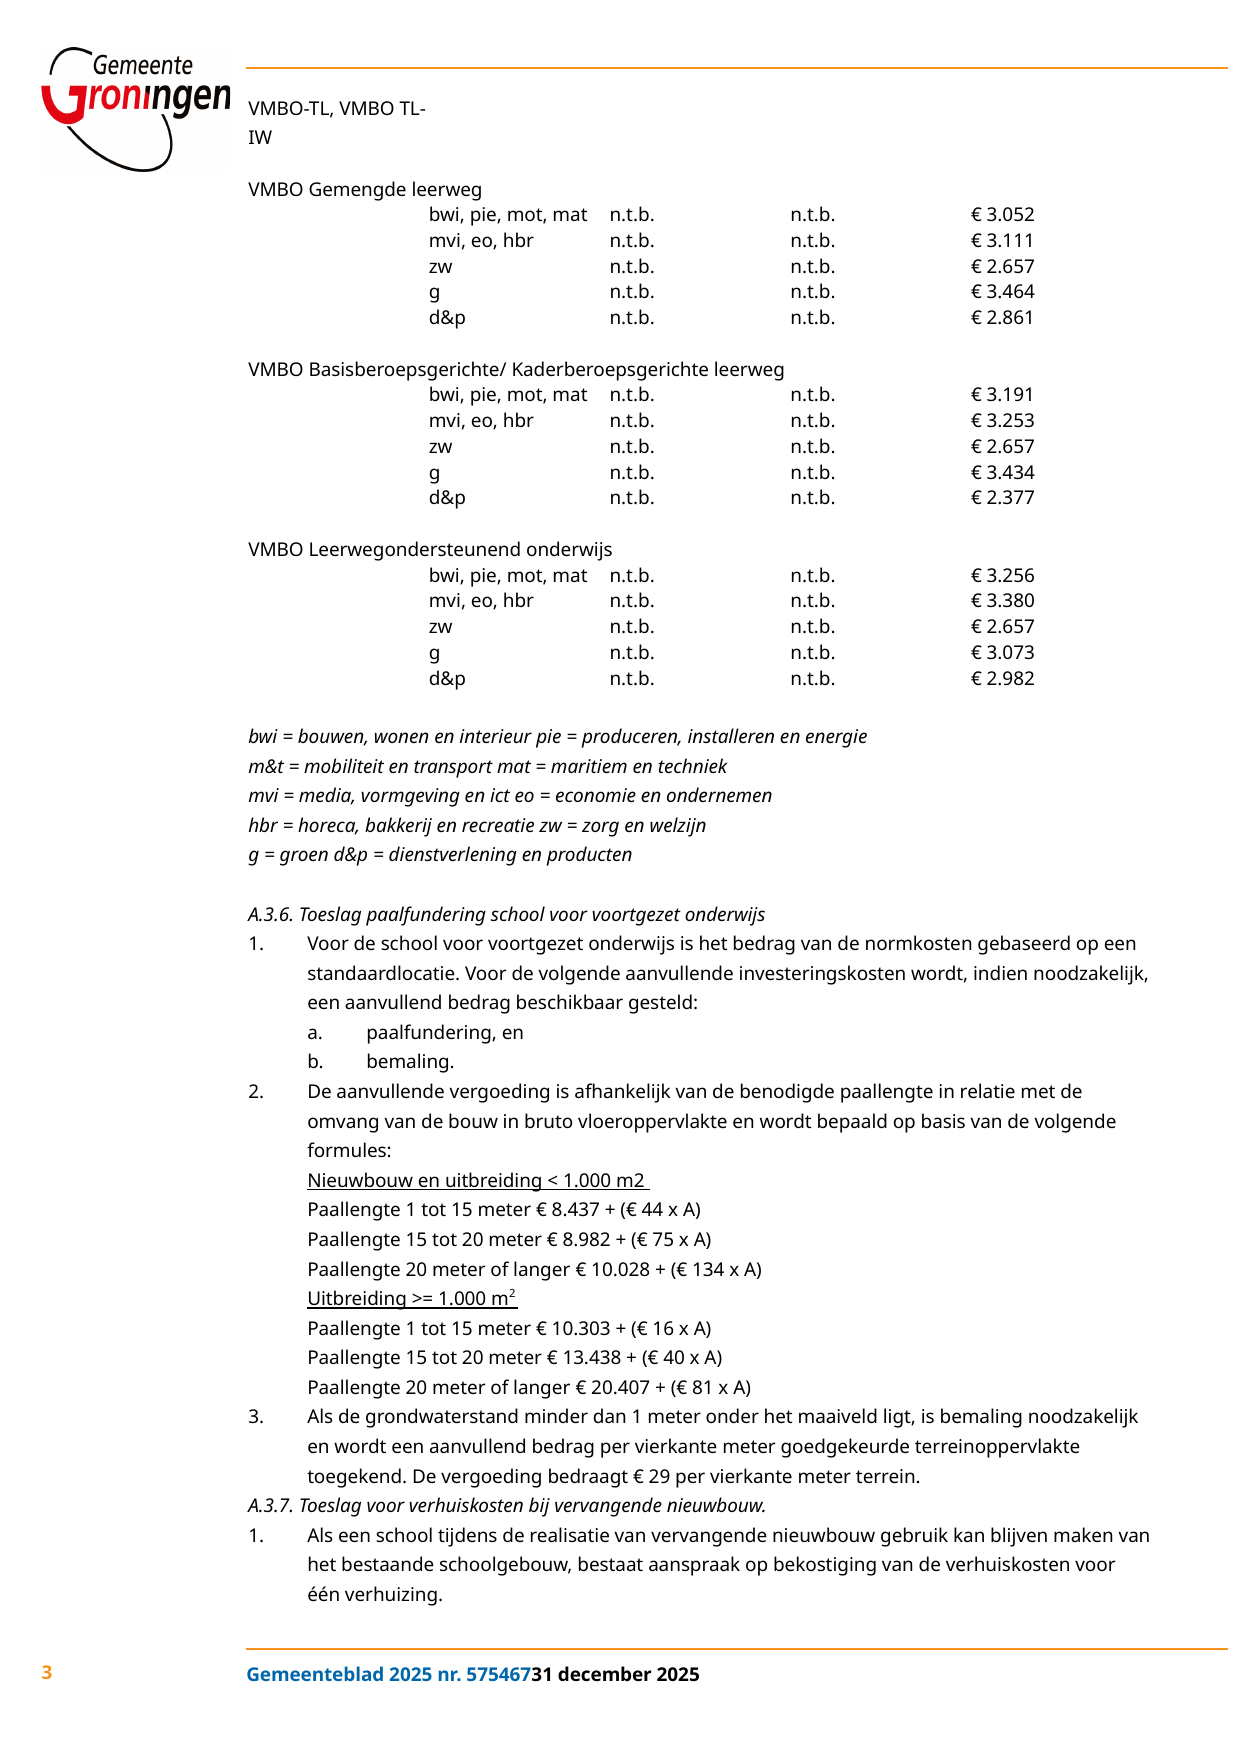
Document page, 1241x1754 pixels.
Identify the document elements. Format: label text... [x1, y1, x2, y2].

table_cell [248, 562, 429, 690]
table_cell VMBO Gemengde leerweg [248, 176, 1152, 202]
table_cell n.t.b. [790, 613, 971, 639]
table_cell n.t.b. [609, 202, 790, 227]
list Nieuwbouw en uitbreiding < 1.000 m2 [248, 1167, 1152, 1193]
table_cell bwi, pie, mot, mat [429, 202, 609, 227]
list Voor de school voor voortgezet onderwijs is het bedrag van de normkosten gebaseerd op een standaardlocatie. Voor de volgende aanvullende investeringskosten wordt, indien noodzakelijk, een aanvullend bedrag beschikbaar gesteld: [248, 930, 1152, 1015]
table_cell n.t.b. [790, 433, 971, 459]
table_cell € 2.657 [971, 433, 1152, 459]
text m&t = mobiliteit en transport mat = maritiem en techniek [248, 753, 1152, 778]
table_cell € 3.253 [971, 408, 1152, 433]
table_cell n.t.b. [790, 562, 971, 587]
table_cell [248, 510, 1152, 536]
table_cell bwi, pie, mot, mat [429, 562, 609, 587]
table_cell n.t.b. [609, 433, 790, 459]
table_cell n.t.b. [609, 588, 790, 613]
list bemaling. [307, 1049, 1152, 1074]
table_cell n.t.b. [609, 639, 790, 665]
table_cell n.t.b. [790, 202, 971, 227]
text mvi = media, vormgeving en ict eo = economie en ondernemen [248, 782, 1152, 808]
table_cell g [429, 639, 609, 665]
table_cell € 3.073 [971, 639, 1152, 665]
table_cell VMBO Basisberoepsgerichte/ Kaderberoepsgerichte leerweg [248, 356, 1152, 382]
table_cell mvi, eo, hbr [429, 408, 609, 433]
table_cell n.t.b. [609, 382, 790, 407]
table_cell VMBO Leerwegondersteunend onderwijs [248, 536, 1152, 562]
table_cell bwi, pie, mot, mat [429, 382, 609, 407]
list Paallengte 1 tot 15 meter € 10.303 + (€ 16 x A) [248, 1315, 1152, 1341]
table_cell € 2.657 [971, 253, 1152, 279]
text bwi = bouwen, wonen en interieur pie = produceren, installeren en energie [248, 723, 1152, 749]
table_cell VMBO-TL, VMBO TL-IW [248, 95, 429, 150]
list Als een school tijdens de realisatie van vervangende nieuwbouw gebruik kan blijven maken van het bestaande schoolgebouw, bestaat aanspraak op bekostiging van de verhuiskosten voor één verhuizing. [248, 1522, 1152, 1607]
table_cell € 3.052 [971, 202, 1152, 227]
table_cell n.t.b. [609, 485, 790, 510]
table_cell n.t.b. [790, 639, 971, 665]
table_cell n.t.b. [609, 227, 790, 253]
table_cell [790, 95, 971, 150]
table_cell € 3.256 [971, 562, 1152, 587]
list Uitbreiding >= 1.000 m2 [248, 1285, 1152, 1311]
table_cell mvi, eo, hbr [429, 588, 609, 613]
table_cell [971, 95, 1152, 150]
list Als de grondwaterstand minder dan 1 meter onder het maaiveld ligt, is bemaling noodzakelijk en wordt een aanvullend bedrag per vierkante meter goedgekeurde terreinoppervlakte toegekend. De vergoeding bedraagt € 29 per vierkante meter terrein. [248, 1404, 1152, 1488]
table_cell g [429, 459, 609, 484]
table_cell n.t.b. [609, 562, 790, 587]
table_cell zw [429, 613, 609, 639]
table_cell € 3.191 [971, 382, 1152, 407]
table_cell n.t.b. [790, 588, 971, 613]
table_cell n.t.b. [790, 382, 971, 407]
table_cell [248, 382, 429, 510]
table_cell zw [429, 433, 609, 459]
list Paallengte 15 tot 20 meter € 8.982 + (€ 75 x A) [248, 1226, 1152, 1252]
table_cell n.t.b. [790, 459, 971, 484]
table_cell [429, 95, 609, 150]
table_cell [248, 330, 1152, 356]
text hbr = horeca, bakkerij en recreatie zw = zorg en welzijn [248, 812, 1152, 838]
table_cell d&p [429, 665, 609, 690]
table_cell n.t.b. [609, 613, 790, 639]
table_cell n.t.b. [609, 253, 790, 279]
picture [41, 47, 231, 172]
table_cell n.t.b. [609, 305, 790, 330]
table_cell [248, 150, 1152, 176]
table_cell n.t.b. [609, 459, 790, 484]
list Paallengte 20 meter of langer € 10.028 + (€ 134 x A) [248, 1256, 1152, 1281]
table_cell [609, 95, 790, 150]
table_cell € 3.464 [971, 279, 1152, 304]
table_cell n.t.b. [790, 485, 971, 510]
table_cell d&p [429, 305, 609, 330]
table_cell n.t.b. [790, 305, 971, 330]
table_cell g [429, 279, 609, 304]
list Paallengte 20 meter of langer € 20.407 + (€ 81 x A) [248, 1374, 1152, 1400]
table_cell n.t.b. [609, 279, 790, 304]
table_cell € 2.657 [971, 613, 1152, 639]
table_cell € 2.982 [971, 665, 1152, 690]
table_cell € 2.377 [971, 485, 1152, 510]
table_cell n.t.b. [609, 665, 790, 690]
text A.3.6. Toeslag paalfundering school voor voortgezet onderwijs [248, 901, 1152, 926]
table_cell [248, 202, 429, 330]
list De aanvullende vergoeding is afhankelijk van de benodigde paallengte in relatie met de omvang van de bouw in bruto vloeroppervlakte en wordt bepaald op basis van de volgende formules: [248, 1078, 1152, 1163]
table_cell n.t.b. [609, 408, 790, 433]
table_cell zw [429, 253, 609, 279]
table_cell € 3.434 [971, 459, 1152, 484]
table_cell n.t.b. [790, 665, 971, 690]
table_cell € 3.111 [971, 227, 1152, 253]
table_cell n.t.b. [790, 279, 971, 304]
text g = groen d&p = dienstverlening en producten [248, 842, 1152, 867]
table_cell € 3.380 [971, 588, 1152, 613]
list Paallengte 1 tot 15 meter € 8.437 + (€ 44 x A) [248, 1197, 1152, 1222]
table_cell mvi, eo, hbr [429, 227, 609, 253]
table_cell n.t.b. [790, 253, 971, 279]
list Paallengte 15 tot 20 meter € 13.438 + (€ 40 x A) [248, 1344, 1152, 1370]
table_cell € 2.861 [971, 305, 1152, 330]
text A.3.7. Toeslag voor verhuiskosten bij vervangende nieuwbouw. [248, 1492, 1152, 1518]
table_cell n.t.b. [790, 227, 971, 253]
table_cell d&p [429, 485, 609, 510]
table_cell n.t.b. [790, 408, 971, 433]
list paalfundering, en [307, 1019, 1152, 1045]
